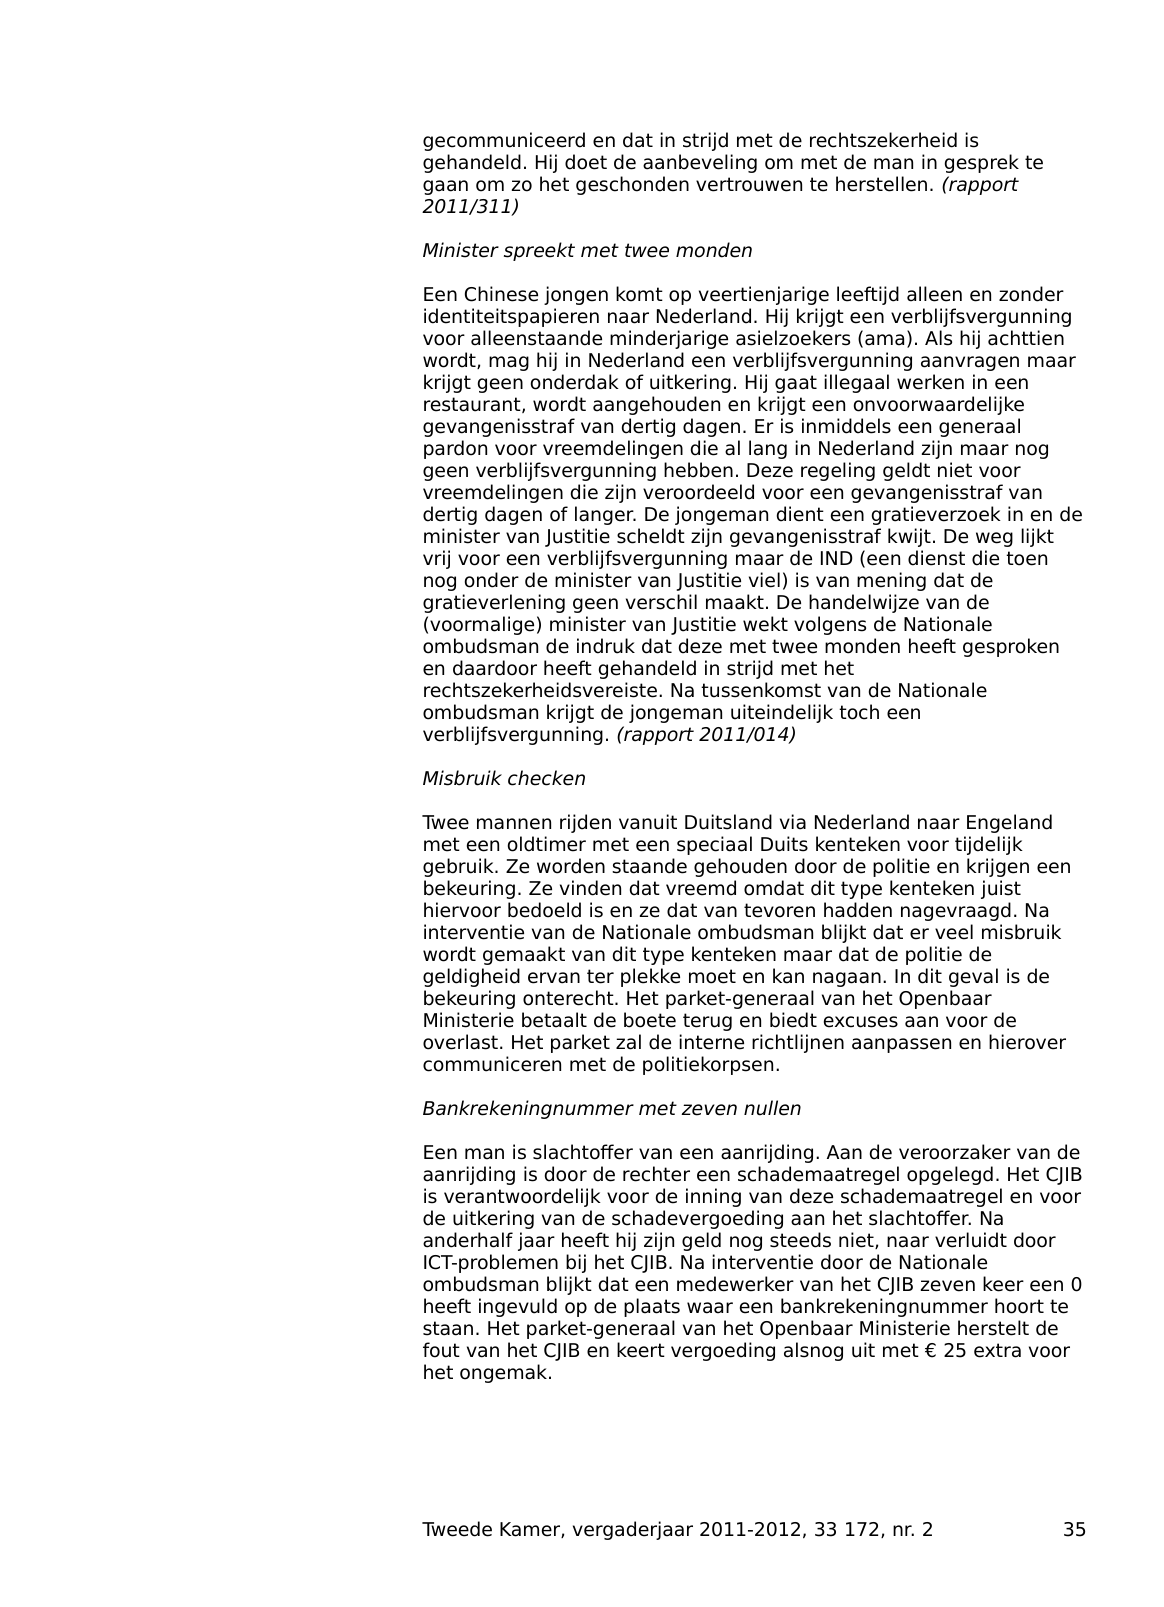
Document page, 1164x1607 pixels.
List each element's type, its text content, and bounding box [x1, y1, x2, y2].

subtitle Minister spreekt met twee monden [422, 240, 1087, 262]
subtitle Misbruik checken [422, 768, 1087, 790]
text gecommuniceerd en dat in strijd met de rechtszekerheid is gehandeld. Hij doet de aanbeveling om met de man in gesprek te gaan om zo het geschonden vertrouwen te herstellen. (rapport 2011/311) [422, 130, 1087, 218]
text Een Chinese jongen komt op veertienjarige leeftijd alleen en zonder identiteitspapieren naar Nederland. Hij krijgt een verblijfsvergunning voor alleenstaande minderjarige asielzoekers (ama). Als hij achttien wordt, mag hij in Nederland een verblijfsvergunning aanvragen maar krijgt geen onderdak of uitkering. Hij gaat illegaal werken in een restaurant, wordt aangehouden en krijgt een onvoorwaardelijke gevangenisstraf van dertig dagen. Er is inmiddels een generaal pardon voor vreemdelingen die al lang in Nederland zijn maar nog geen verblijfsvergunning hebben. Deze regeling geldt niet voor vreemdelingen die zijn veroordeeld voor een gevangenisstraf van dertig dagen of langer. De jongeman dient een gratieverzoek in en de minister van Justitie scheldt zijn gevangenisstraf kwijt. De weg lijkt vrij voor een verblijfsvergunning maar de IND (een dienst die toen nog onder de minister van Justitie viel) is van mening dat de gratieverlening geen verschil maakt. De handelwijze van de (voormalige) minister van Justitie wekt volgens de Nationale ombudsman de indruk dat deze met twee monden heeft gesproken en daardoor heeft gehandeld in strijd met het rechtszekerheidsvereiste. Na tussenkomst van de Nationale ombudsman krijgt de jongeman uiteindelijk toch een verblijfsvergunning. (rapport 2011/014) [422, 284, 1087, 746]
subtitle Bankrekeningnummer met zeven nullen [422, 1098, 1087, 1120]
text Twee mannen rijden vanuit Duitsland via Nederland naar Engeland met een oldtimer met een speciaal Duits kenteken voor tijdelijk gebruik. Ze worden staande gehouden door de politie en krijgen een bekeuring. Ze vinden dat vreemd omdat dit type kenteken juist hiervoor bedoeld is en ze dat van tevoren hadden nagevraagd. Na interventie van de Nationale ombudsman blijkt dat er veel misbruik wordt gemaakt van dit type kenteken maar dat de politie de geldigheid ervan ter plekke moet en kan nagaan. In dit geval is de bekeuring onterecht. Het parket-generaal van het Openbaar Ministerie betaalt de boete terug en biedt excuses aan voor de overlast. Het parket zal de interne richtlijnen aanpassen en hierover communiceren met de politiekorpsen. [422, 812, 1087, 1076]
text Een man is slachtoffer van een aanrijding. Aan de veroorzaker van de aanrijding is door de rechter een schademaatregel opgelegd. Het CJIB is verantwoordelijk voor de inning van deze schademaatregel en voor de uitkering van de schadevergoeding aan het slachtoffer. Na anderhalf jaar heeft hij zijn geld nog steeds niet, naar verluidt door ICT-problemen bij het CJIB. Na interventie door de Nationale ombudsman blijkt dat een medewerker van het CJIB zeven keer een 0 heeft ingevuld op de plaats waar een bankrekeningnummer hoort te staan. Het parket-generaal van het Openbaar Ministerie herstelt de fout van het CJIB en keert vergoeding alsnog uit met € 25 extra voor het ongemak. [422, 1142, 1087, 1384]
